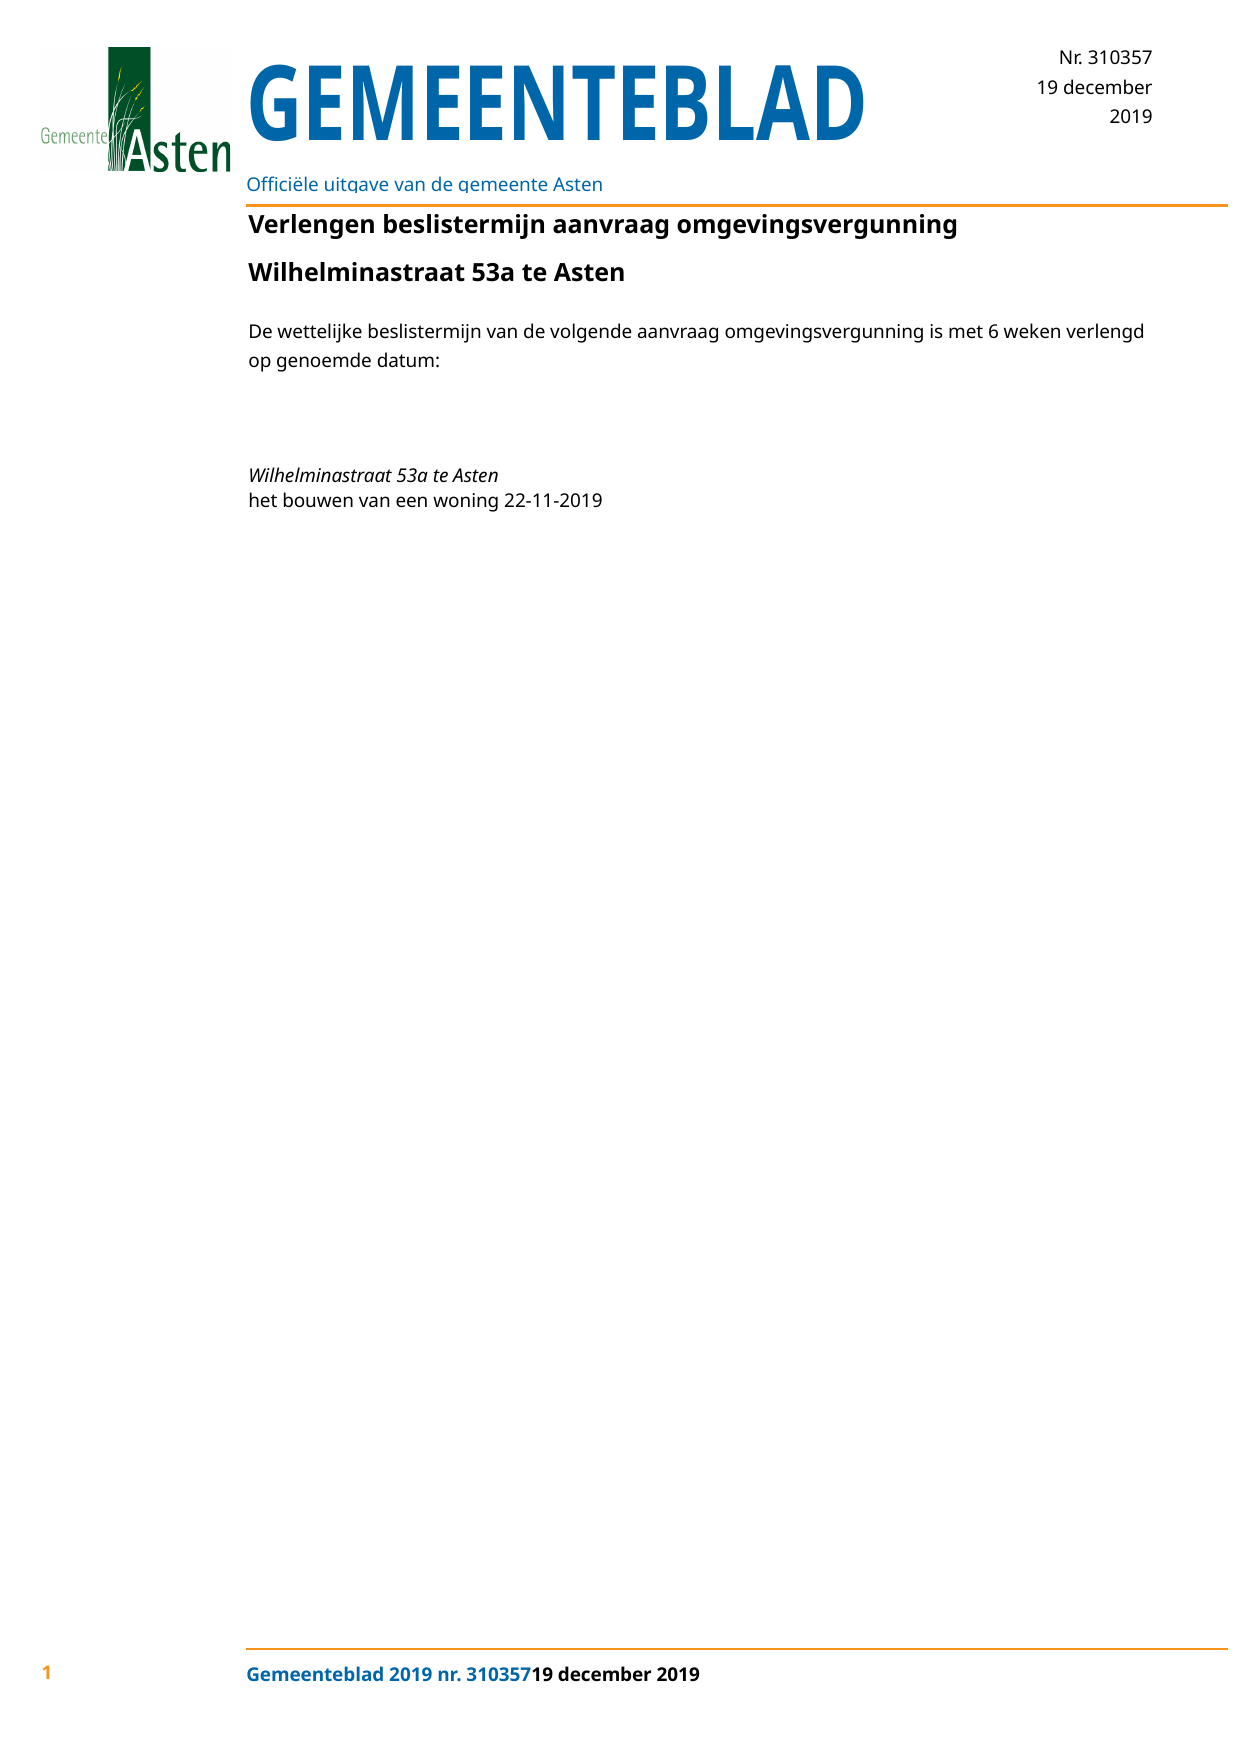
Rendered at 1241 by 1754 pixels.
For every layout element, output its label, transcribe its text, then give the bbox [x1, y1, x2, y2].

text het bouwen van een woning 22-11-2019 [248, 488, 1152, 513]
text Wilhelminastraat 53a te Asten [248, 462, 1152, 488]
text De wettelijke beslistermijn van de volgende aanvraag omgevingsvergunning is met 6 weken verlengd op genoemde datum: [248, 318, 1152, 373]
text Verlengen beslistermijn aanvraag omgevingsvergunning Wilhelminastraat 53a te Asten [248, 207, 1152, 288]
picture [41, 47, 231, 172]
